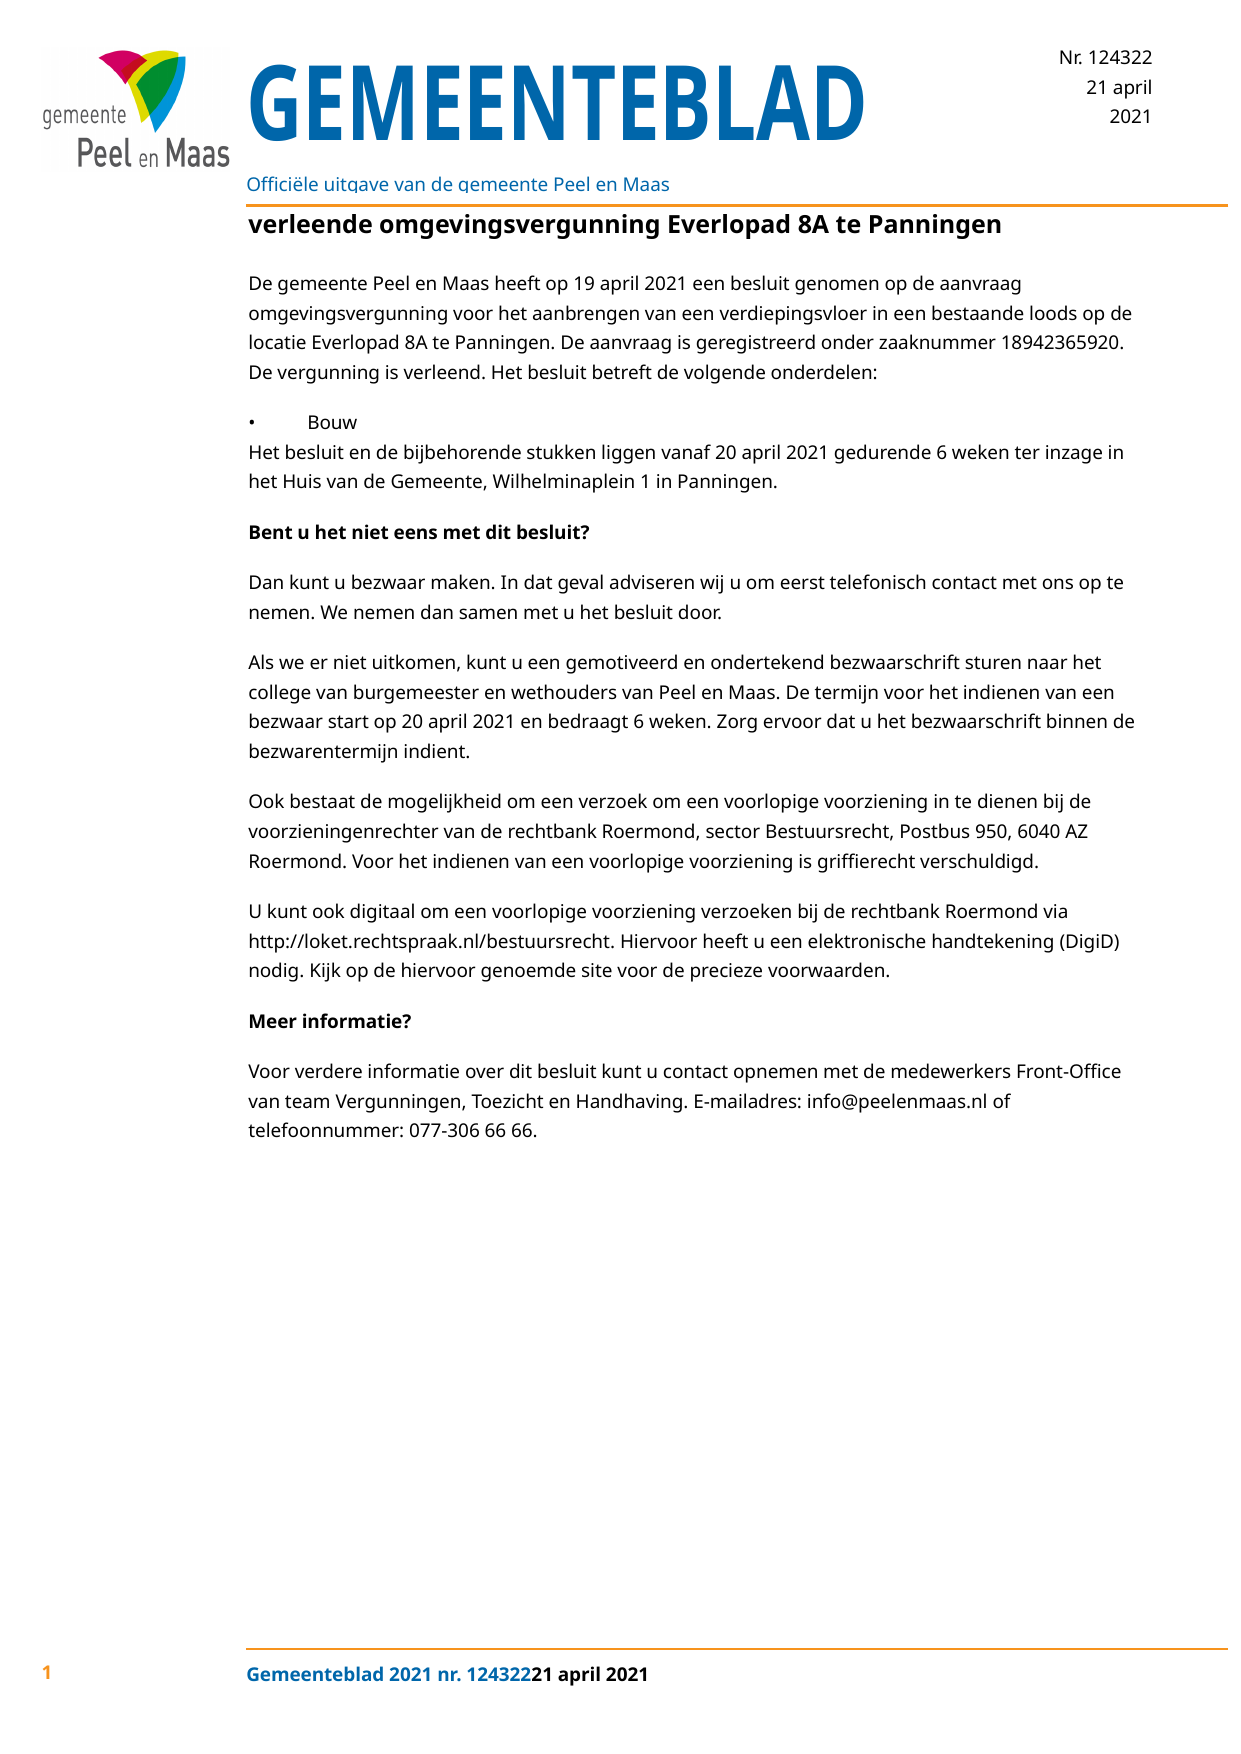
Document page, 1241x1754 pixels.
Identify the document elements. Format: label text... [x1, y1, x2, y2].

picture [41, 47, 231, 172]
text De gemeente Peel en Maas heeft op 19 april 2021 een besluit genomen op de aanvraag omgevingsvergunning voor het aanbrengen van een verdiepingsvloer in een bestaande loods op de locatie Everlopad 8A te Panningen. De aanvraag is geregistreerd onder zaaknummer 18942365920. De vergunning is verleend. Het besluit betreft de volgende onderdelen: [248, 270, 1152, 385]
text Meer informatie? [248, 1008, 1152, 1033]
text Het besluit en de bijbehorende stukken liggen vanaf 20 april 2021 gedurende 6 weken ter inzage in het Huis van de Gemeente, Wilhelminaplein 1 in Panningen. [248, 439, 1152, 494]
list Bouw [248, 409, 1152, 435]
text Voor verdere informatie over dit besluit kunt u contact opnemen met de medewerkers Front-Office van team Vergunningen, Toezicht en Handhaving. E-mailadres: info@peelenmaas.nl of telefoonnummer: 077-306 66 66. [248, 1058, 1152, 1143]
text Ook bestaat de mogelijkheid om een verzoek om een voorlopige voorziening in te dienen bij de voorzieningenrechter van de rechtbank Roermond, sector Bestuursrecht, Postbus 950, 6040 AZ Roermond. Voor het indienen van een voorlopige voorziening is griffierecht verschuldigd. [248, 789, 1152, 873]
text verleende omgevingsvergunning Everlopad 8A te Panningen [248, 207, 1152, 241]
text Bent u het niet eens met dit besluit? [248, 519, 1152, 545]
text Als we er niet uitkomen, kunt u een gemotiveerd en ondertekend bezwaarschrift sturen naar het college van burgemeester en wethouders van Peel en Maas. De termijn voor het indienen van een bezwaar start op 20 april 2021 en bedraagt 6 weken. Zorg ervoor dat u het bezwaarschrift binnen de bezwarentermijn indient. [248, 649, 1152, 764]
text U kunt ook digitaal om een voorlopige voorziening verzoeken bij de rechtbank Roermond via http://loket.rechtspraak.nl/bestuursrecht. Hiervoor heeft u een elektronische handtekening (DigiD) nodig. Kijk op de hiervoor genoemde site voor de precieze voorwaarden. [248, 898, 1152, 983]
text Dan kunt u bezwaar maken. In dat geval adviseren wij u om eerst telefonisch contact met ons op te nemen. We nemen dan samen met u het besluit door. [248, 569, 1152, 625]
